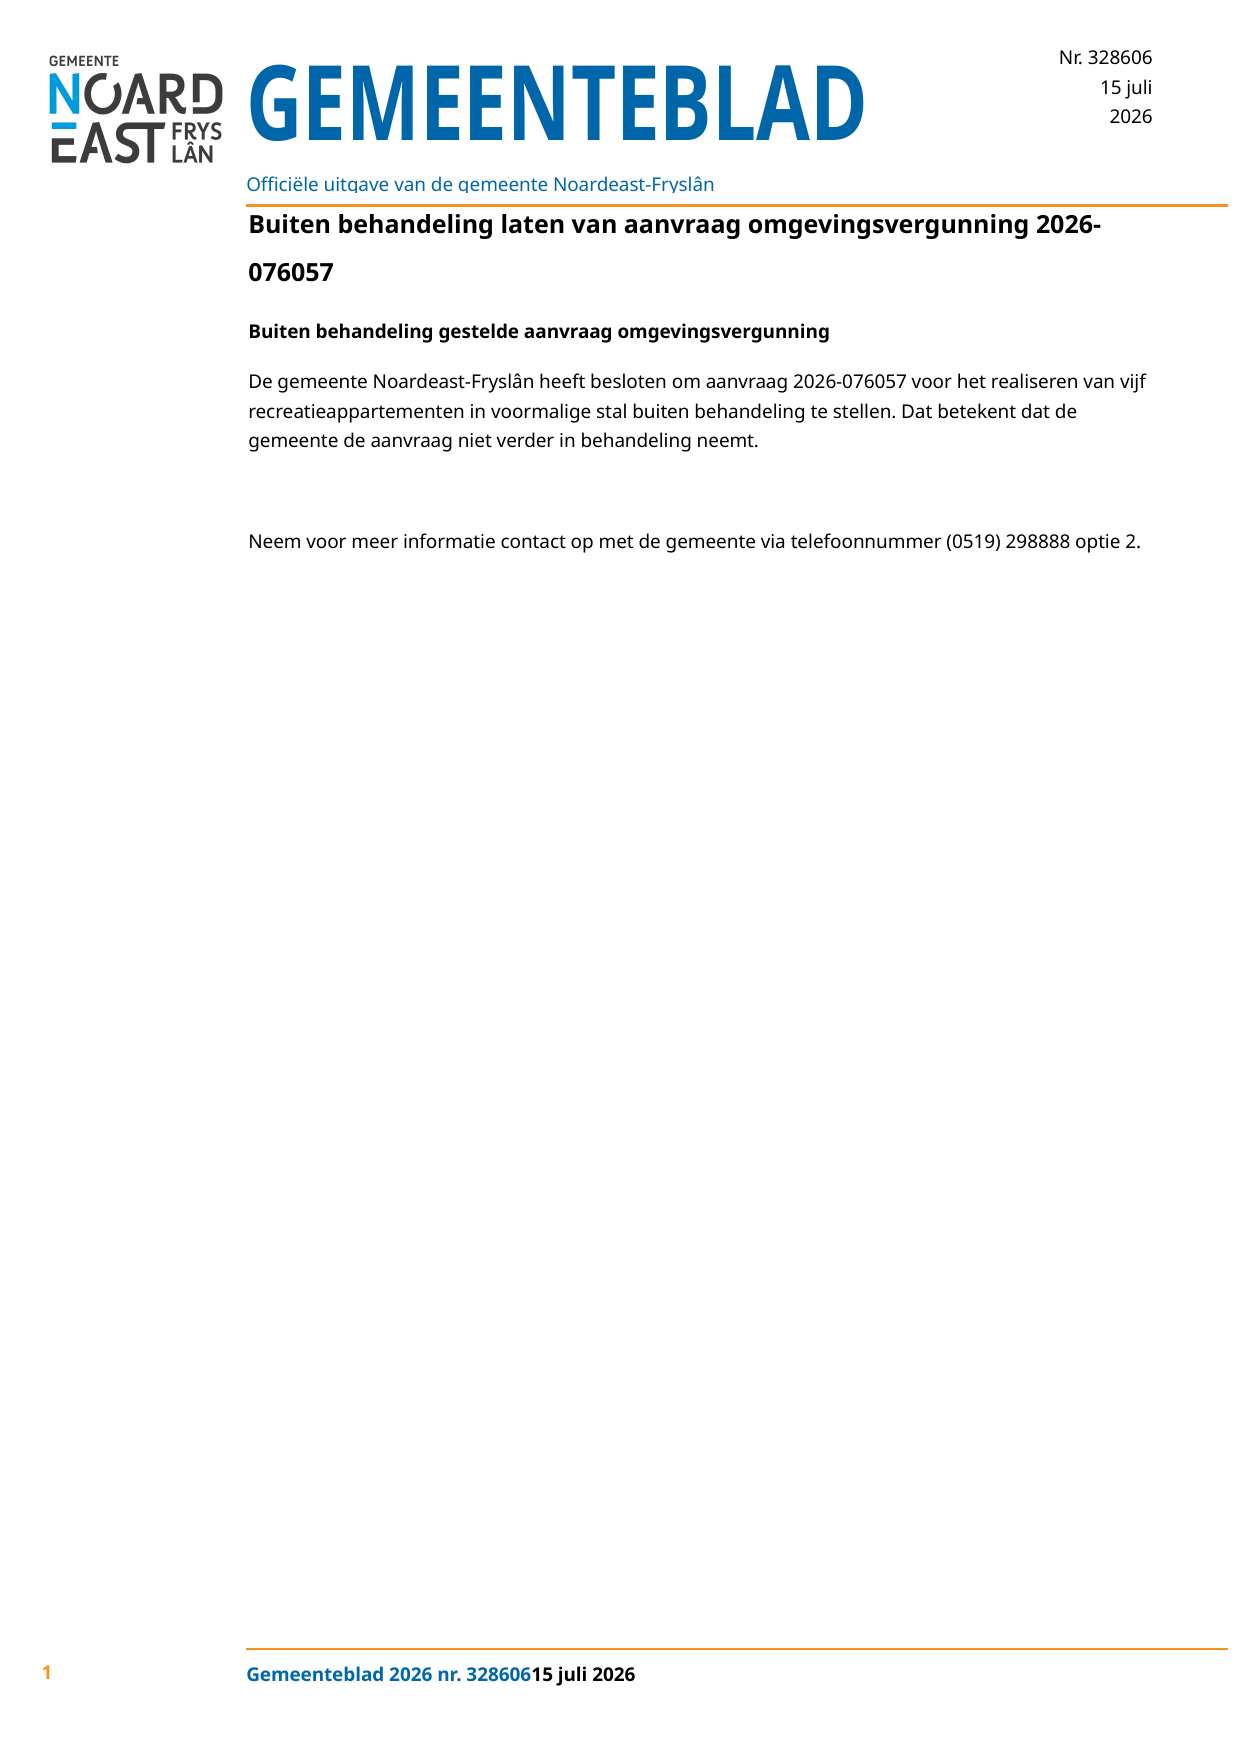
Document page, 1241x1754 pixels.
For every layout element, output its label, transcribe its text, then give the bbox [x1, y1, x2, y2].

text Buiten behandeling gestelde aanvraag omgevingsvergunning [248, 318, 1152, 344]
text Neem voor meer informatie contact op met de gemeente via telefoonnummer (0519) 298888 optie 2. [248, 528, 1152, 554]
text De gemeente Noardeast-Fryslân heeft besloten om aanvraag 2026-076057 voor het realiseren van vijf recreatieappartementen in voormalige stal buiten behandeling te stellen. Dat betekent dat de gemeente de aanvraag niet verder in behandeling neemt. [248, 368, 1152, 453]
picture [41, 47, 231, 172]
text Buiten behandeling laten van aanvraag omgevingsvergunning 2026-076057 [248, 207, 1152, 288]
